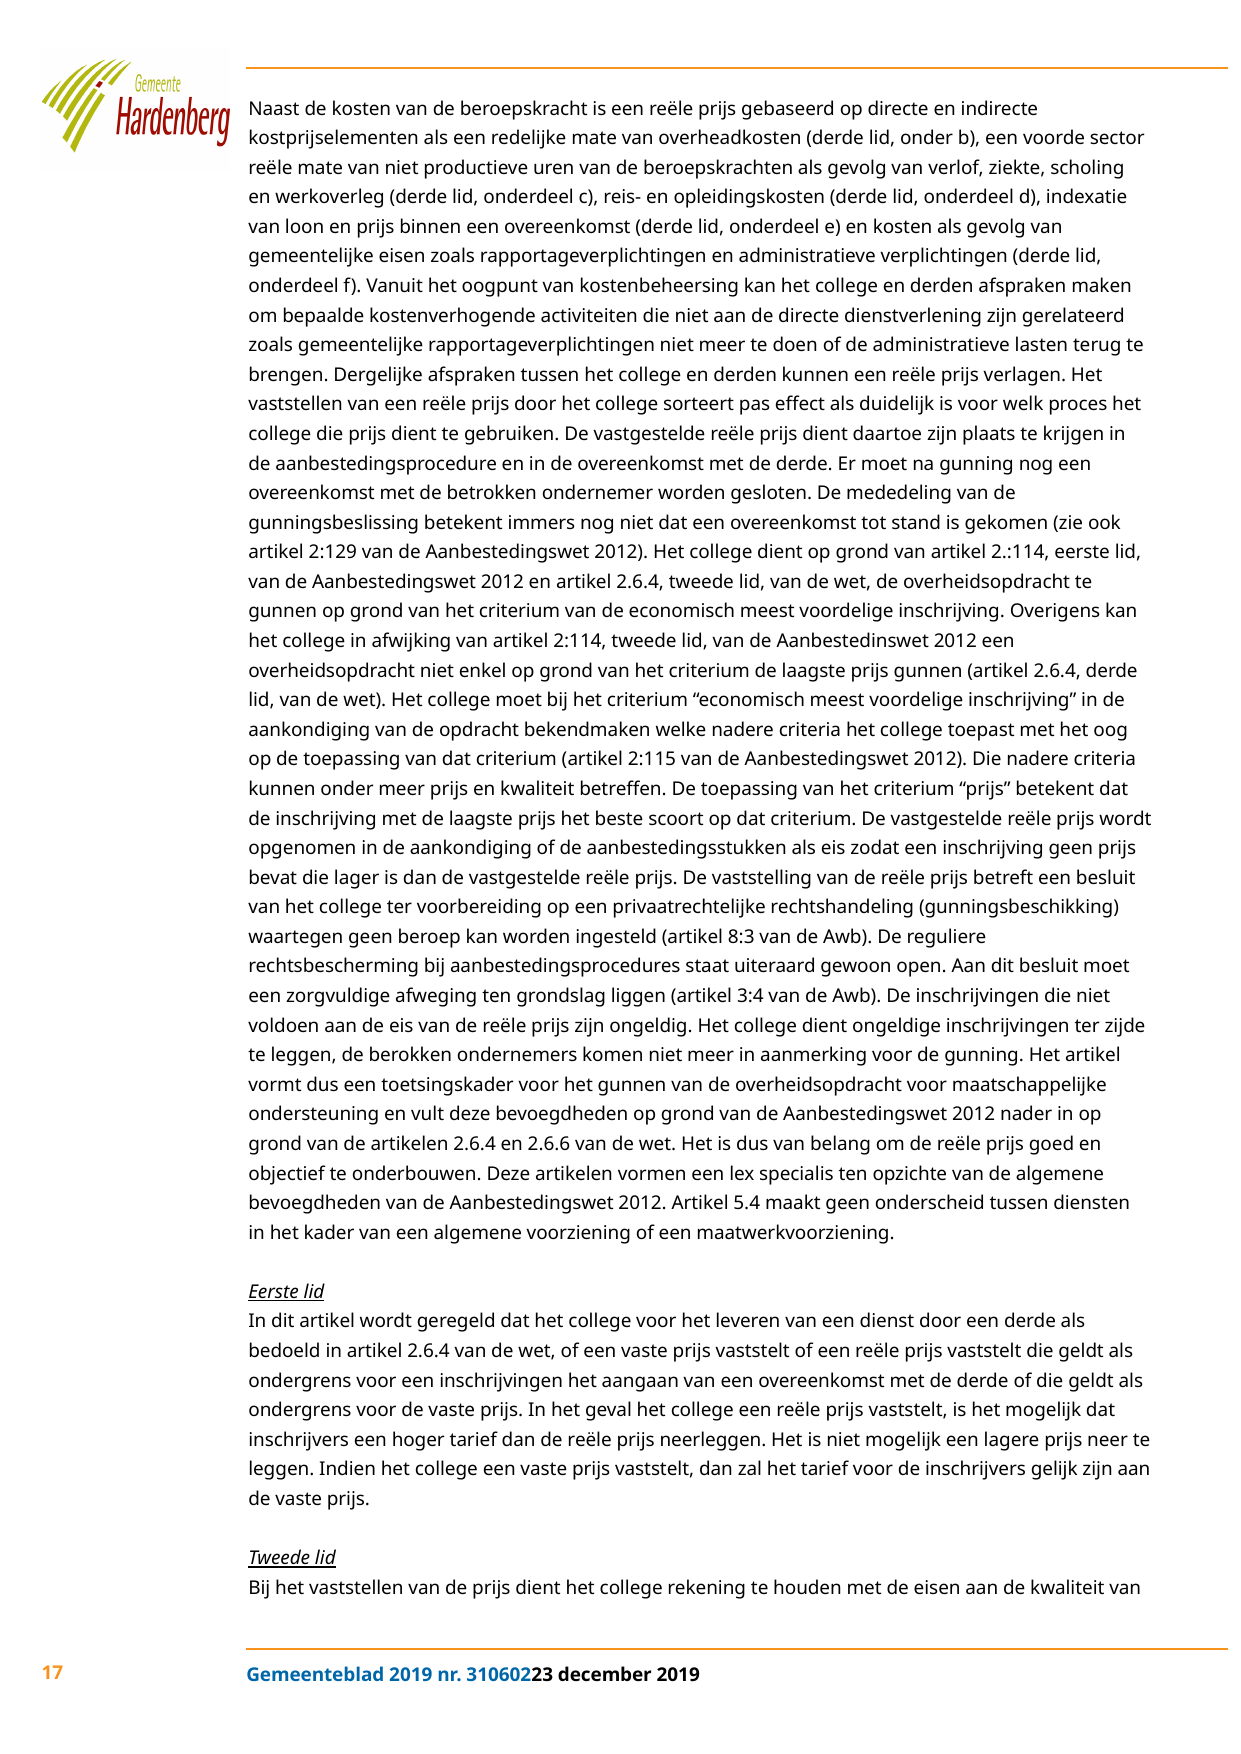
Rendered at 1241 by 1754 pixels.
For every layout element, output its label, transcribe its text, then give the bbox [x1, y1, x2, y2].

text Naast de kosten van de beroepskracht is een reële prijs gebaseerd op directe en indirecte kostprijselementen als een redelijke mate van overheadkosten (derde lid, onder b), een voorde sector reële mate van niet productieve uren van de beroepskrachten als gevolg van verlof, ziekte, scholing en werkoverleg (derde lid, onderdeel c), reis- en opleidingskosten (derde lid, onderdeel d), indexatie van loon en prijs binnen een overeenkomst (derde lid, onderdeel e) en kosten als gevolg van gemeentelijke eisen zoals rapportageverplichtingen en administratieve verplichtingen (derde lid, onderdeel f). Vanuit het oogpunt van kostenbeheersing kan het college en derden afspraken maken om bepaalde kostenverhogende activiteiten die niet aan de directe dienstverlening zijn gerelateerd zoals gemeentelijke rapportageverplichtingen niet meer te doen of de administratieve lasten terug te brengen. Dergelijke afspraken tussen het college en derden kunnen een reële prijs verlagen. Het vaststellen van een reële prijs door het college sorteert pas effect als duidelijk is voor welk proces het college die prijs dient te gebruiken. De vastgestelde reële prijs dient daartoe zijn plaats te krijgen in de aanbestedingsprocedure en in de overeenkomst met de derde. Er moet na gunning nog een overeenkomst met de betrokken ondernemer worden gesloten. De mededeling van de gunningsbeslissing betekent immers nog niet dat een overeenkomst tot stand is gekomen (zie ook artikel 2:129 van de Aanbestedingswet 2012). Het college dient op grond van artikel 2.:114, eerste lid, van de Aanbestedingswet 2012 en artikel 2.6.4, tweede lid, van de wet, de overheidsopdracht te gunnen op grond van het criterium van de economisch meest voordelige inschrijving. Overigens kan het college in afwijking van artikel 2:114, tweede lid, van de Aanbestedinswet 2012 een overheidsopdracht niet enkel op grond van het criterium de laagste prijs gunnen (artikel 2.6.4, derde lid, van de wet). Het college moet bij het criterium “economisch meest voordelige inschrijving” in de aankondiging van de opdracht bekendmaken welke nadere criteria het college toepast met het oog op de toepassing van dat criterium (artikel 2:115 van de Aanbestedingswet 2012). Die nadere criteria kunnen onder meer prijs en kwaliteit betreffen. De toepassing van het criterium “prijs” betekent dat de inschrijving met de laagste prijs het beste scoort op dat criterium. De vastgestelde reële prijs wordt opgenomen in de aankondiging of de aanbestedingsstukken als eis zodat een inschrijving geen prijs bevat die lager is dan de vastgestelde reële prijs. De vaststelling van de reële prijs betreft een besluit van het college ter voorbereiding op een privaatrechtelijke rechtshandeling (gunningsbeschikking) waartegen geen beroep kan worden ingesteld (artikel 8:3 van de Awb). De reguliere rechtsbescherming bij aanbestedingsprocedures staat uiteraard gewoon open. Aan dit besluit moet een zorgvuldige afweging ten grondslag liggen (artikel 3:4 van de Awb). De inschrijvingen die niet voldoen aan de eis van de reële prijs zijn ongeldig. Het college dient ongeldige inschrijvingen ter zijde te leggen, de berokken ondernemers komen niet meer in aanmerking voor de gunning. Het artikel vormt dus een toetsingskader voor het gunnen van de overheidsopdracht voor maatschappelijke ondersteuning en vult deze bevoegdheden op grond van de Aanbestedingswet 2012 nader in op grond van de artikelen 2.6.4 en 2.6.6 van de wet. Het is dus van belang om de reële prijs goed en objectief te onderbouwen. Deze artikelen vormen een lex specialis ten opzichte van de algemene bevoegdheden van de Aanbestedingswet 2012. Artikel 5.4 maakt geen onderscheid tussen diensten in het kader van een algemene voorziening of een maatwerkvoorziening. [248, 95, 1152, 1245]
text Tweede lid [248, 1544, 1152, 1570]
text Eerste lid [248, 1278, 1152, 1304]
text In dit artikel wordt geregeld dat het college voor het leveren van een dienst door een derde als bedoeld in artikel 2.6.4 van de wet, of een vaste prijs vaststelt of een reële prijs vaststelt die geldt als ondergrens voor een inschrijvingen het aangaan van een overeenkomst met de derde of die geldt als ondergrens voor de vaste prijs. In het geval het college een reële prijs vaststelt, is het mogelijk dat inschrijvers een hoger tarief dan de reële prijs neerleggen. Het is niet mogelijk een lagere prijs neer te leggen. Indien het college een vaste prijs vaststelt, dan zal het tarief voor de inschrijvers gelijk zijn aan de vaste prijs. [248, 1308, 1152, 1511]
picture [41, 47, 231, 172]
text Bij het vaststellen van de prijs dient het college rekening te houden met de eisen aan de kwaliteit van [248, 1574, 1152, 1600]
